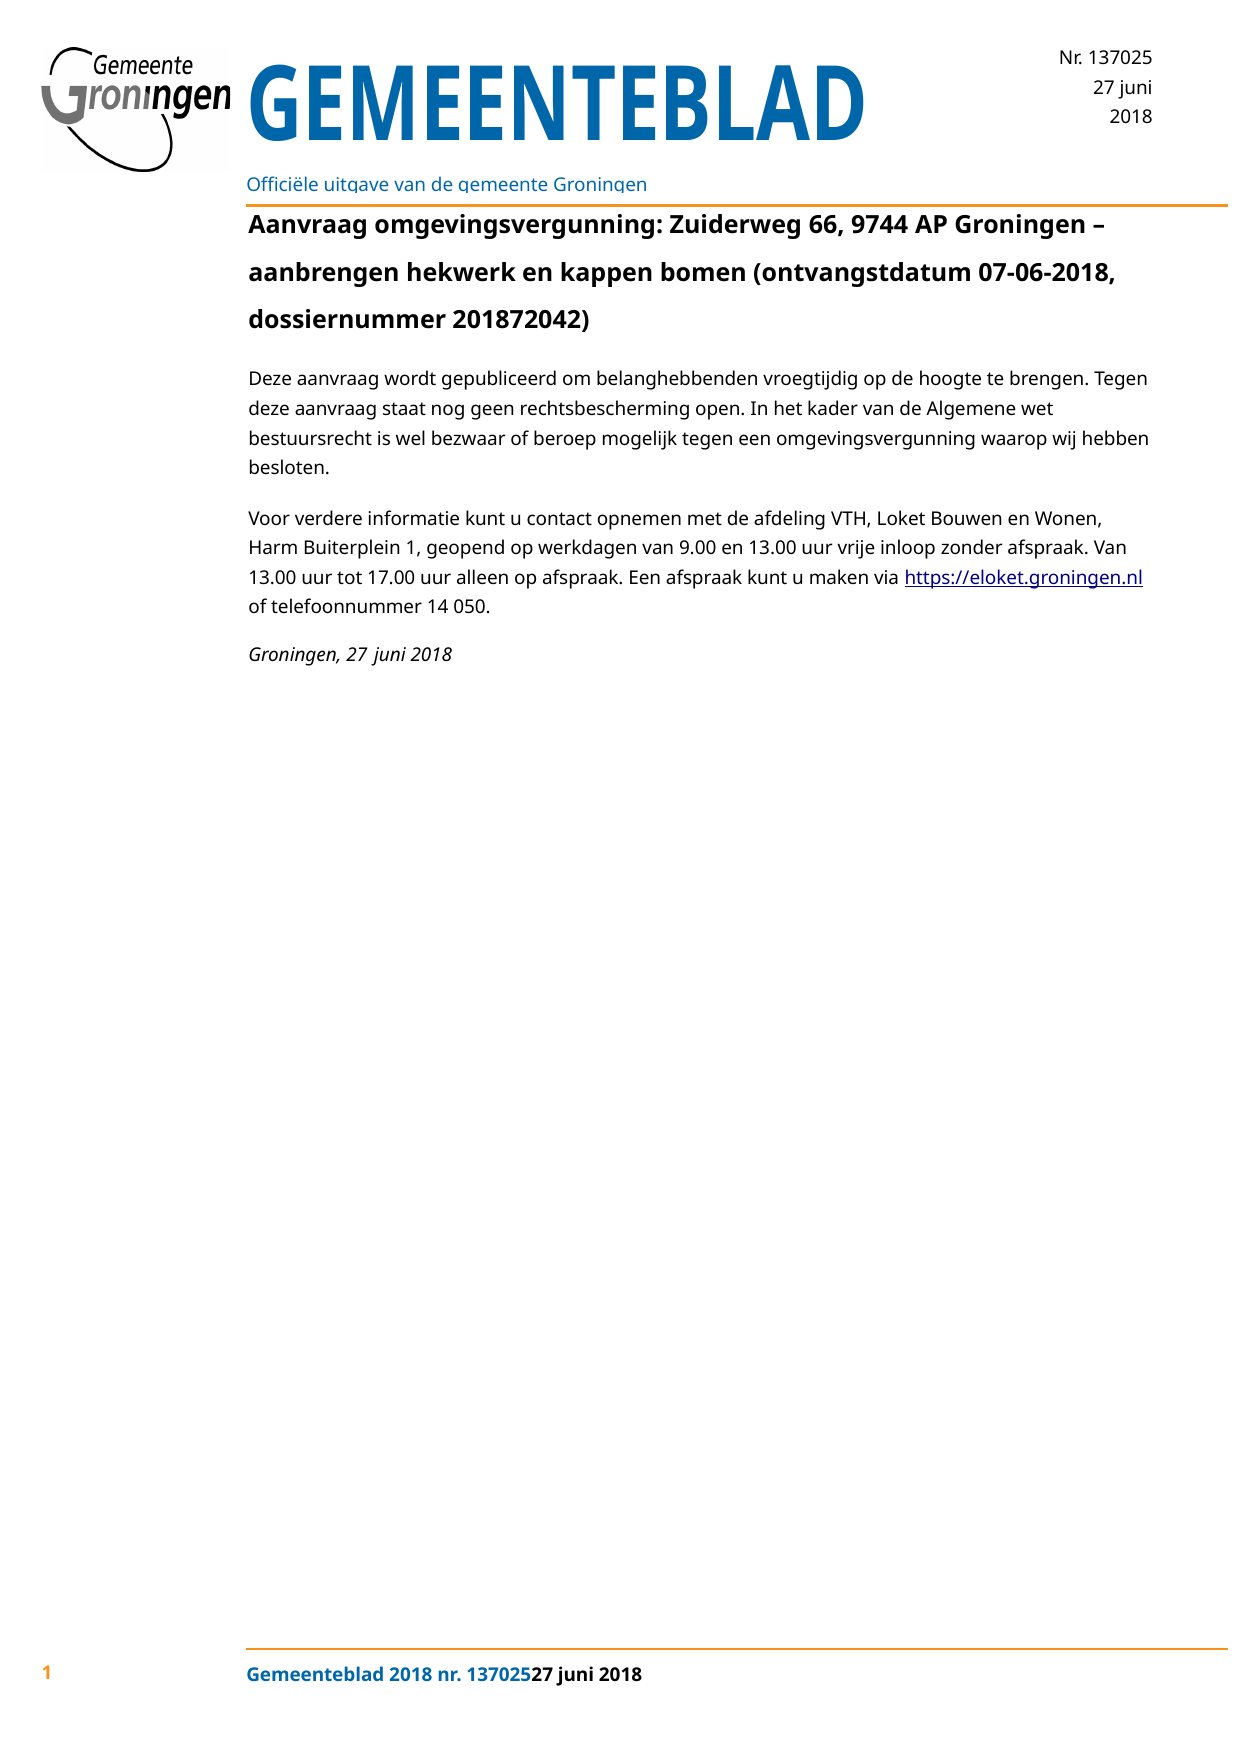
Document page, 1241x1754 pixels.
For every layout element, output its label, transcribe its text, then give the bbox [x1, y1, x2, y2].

text Deze aanvraag wordt gepubliceerd om belanghebbenden vroegtijdig op de hoogte te brengen. Tegen deze aanvraag staat nog geen rechtsbescherming open. In het kader van de Algemene wet bestuursrecht is wel bezwaar of beroep mogelijk tegen een omgevingsvergunning waarop wij hebben besloten. [248, 366, 1152, 480]
text Groningen, 27 juni 2018 [248, 641, 1152, 667]
picture [41, 47, 231, 172]
text Aanvraag omgevingsvergunning: Zuiderweg 66, 9744 AP Groningen – aanbrengen hekwerk en kappen bomen (ontvangstdatum 07-06-2018, dossiernummer 201872042) [248, 207, 1152, 336]
text Voor verdere informatie kunt u contact opnemen met de afdeling VTH, Loket Bouwen en Wonen, Harm Buiterplein 1, geopend op werkdagen van 9.00 en 13.00 uur vrije inloop zonder afspraak. Van 13.00 uur tot 17.00 uur alleen op afspraak. Een afspraak kunt u maken via https://eloket.groningen.nl of telefoonnummer 14 050. [248, 505, 1152, 619]
